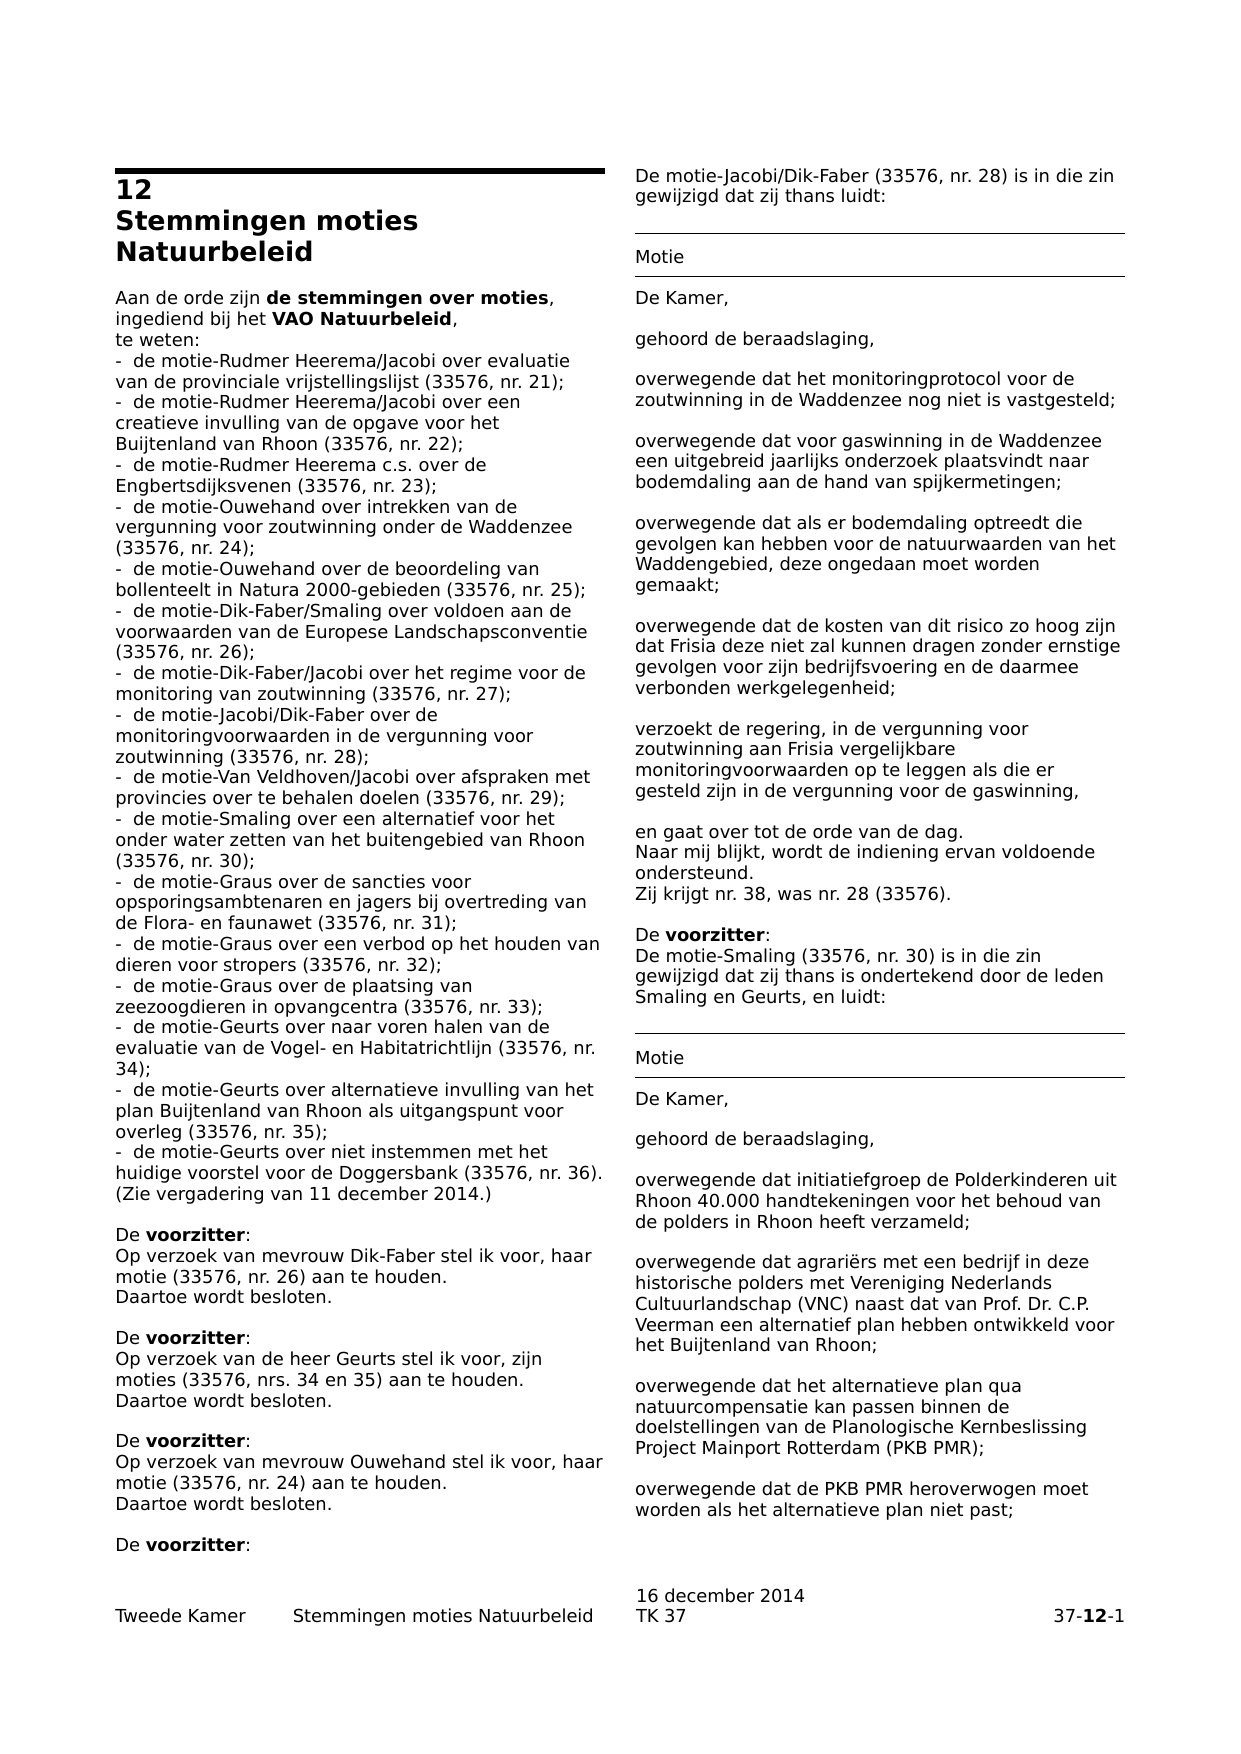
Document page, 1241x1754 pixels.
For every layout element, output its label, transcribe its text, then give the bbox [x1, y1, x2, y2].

text De voorzitter: [115, 1328, 605, 1349]
list de motie-Rudmer Heerema/Jacobi over een creatieve invulling van de opgave voor het Buijtenland van Rhoon (33576, nr. 22); [115, 392, 605, 455]
text De voorzitter: [635, 925, 1125, 945]
text Motie [635, 247, 1125, 268]
title 12 Stemmingen moties Natuurbeleid [115, 174, 605, 268]
list de motie-Geurts over niet instemmen met het huidige voorstel voor de Doggersbank (33576, nr. 36). [115, 1142, 605, 1184]
list de motie-Dik-Faber/Jacobi over het regime voor de monitoring van zoutwinning (33576, nr. 27); [115, 663, 605, 705]
text De voorzitter: [115, 1431, 605, 1452]
text Op verzoek van mevrouw Dik-Faber stel ik voor, haar motie (33576, nr. 26) aan te houden. [115, 1246, 605, 1287]
list de motie-Geurts over naar voren halen van de evaluatie van de Vogel- en Habitatrichtlijn (33576, nr. 34); [115, 1017, 605, 1080]
text Zij krijgt nr. 38, was nr. 28 (33576). [635, 884, 1125, 905]
text De voorzitter: [115, 1225, 605, 1246]
text overwegende dat het alternatieve plan qua natuurcompensatie kan passen binnen de doelstellingen van de Planologische Kernbeslissing Project Mainport Rotterdam (PKB PMR); [635, 1376, 1125, 1459]
text gehoord de beraadslaging, [635, 1129, 1125, 1150]
list de motie-Jacobi/Dik-Faber over de monitoringvoorwaarden in de vergunning voor zoutwinning (33576, nr. 28); [115, 705, 605, 767]
text verzoekt de regering, in de vergunning voor zoutwinning aan Frisia vergelijkbare monitoringvoorwaarden op te leggen als die er gesteld zijn in de vergunning voor de gaswinning, [635, 718, 1125, 801]
text overwegende dat initiatiefgroep de Polderkinderen uit Rhoon 40.000 handtekeningen voor het behoud van de polders in Rhoon heeft verzameld; [635, 1170, 1125, 1232]
text De motie-Jacobi/Dik-Faber (33576, nr. 28) is in die zin gewijzigd dat zij thans luidt: [635, 165, 1125, 207]
list de motie-Van Veldhoven/Jacobi over afspraken met provincies over te behalen doelen (33576, nr. 29); [115, 767, 605, 809]
text Op verzoek van de heer Geurts stel ik voor, zijn moties (33576, nrs. 34 en 35) aan te houden. [115, 1349, 605, 1390]
text overwegende dat de PKB PMR heroverwogen moet worden als het alternatieve plan niet past; [635, 1479, 1125, 1520]
text De Kamer, [635, 1088, 1125, 1109]
list de motie-Ouwehand over intrekken van de vergunning voor zoutwinning onder de Waddenzee (33576, nr. 24); [115, 496, 605, 559]
list de motie-Rudmer Heerema/Jacobi over evaluatie van de provinciale vrijstellingslijst (33576, nr. 21); [115, 351, 605, 392]
text (Zie vergadering van 11 december 2014.) [115, 1184, 605, 1205]
list de motie-Dik-Faber/Smaling over voldoen aan de voorwaarden van de Europese Landschapsconventie (33576, nr. 26); [115, 601, 605, 663]
text en gaat over tot de orde van de dag. [635, 821, 1125, 842]
list de motie-Graus over de sancties voor opsporingsambtenaren en jagers bij overtreding van de Flora- en faunawet (33576, nr. 31); [115, 871, 605, 934]
text overwegende dat voor gaswinning in de Waddenzee een uitgebreid jaarlijks onderzoek plaatsvindt naar bodemdaling aan de hand van spijkermetingen; [635, 431, 1125, 493]
text Aan de orde zijn de stemmingen over moties, ingediend bij het VAO Natuurbeleid, [115, 288, 605, 330]
list de motie-Geurts over alternatieve invulling van het plan Buijtenland van Rhoon als uitgangspunt voor overleg (33576, nr. 35); [115, 1080, 605, 1142]
text Motie [635, 1048, 1125, 1068]
text Naar mij blijkt, wordt de indiening ervan voldoende ondersteund. [635, 842, 1125, 884]
text overwegende dat het monitoringprotocol voor de zoutwinning in de Waddenzee nog niet is vastgesteld; [635, 369, 1125, 411]
text overwegende dat als er bodemdaling optreedt die gevolgen kan hebben voor de natuurwaarden van het Waddengebied, deze ongedaan moet worden gemaakt; [635, 513, 1125, 596]
text overwegende dat de kosten van dit risico zo hoog zijn dat Frisia deze niet zal kunnen dragen zonder ernstige gevolgen voor zijn bedrijfsvoering en de daarmee verbonden werkgelegenheid; [635, 616, 1125, 698]
list de motie-Graus over de plaatsing van zeezoogdieren in opvangcentra (33576, nr. 33); [115, 976, 605, 1017]
text Daartoe wordt besloten. [115, 1287, 605, 1308]
list de motie-Rudmer Heerema c.s. over de Engbertsdijksvenen (33576, nr. 23); [115, 455, 605, 496]
list de motie-Smaling over een alternatief voor het onder water zetten van het buitengebied van Rhoon (33576, nr. 30); [115, 809, 605, 871]
text Op verzoek van mevrouw Ouwehand stel ik voor, haar motie (33576, nr. 24) aan te houden. [115, 1452, 605, 1494]
text Daartoe wordt besloten. [115, 1390, 605, 1411]
text De motie-Smaling (33576, nr. 30) is in die zin gewijzigd dat zij thans is ondertekend door de leden Smaling en Geurts, en luidt: [635, 945, 1125, 1008]
list de motie-Ouwehand over de beoordeling van bollenteelt in Natura 2000-gebieden (33576, nr. 25); [115, 559, 605, 601]
list de motie-Graus over een verbod op het houden van dieren voor stropers (33576, nr. 32); [115, 934, 605, 976]
text te weten: [115, 330, 605, 351]
text De Kamer, [635, 288, 1125, 308]
text overwegende dat agrariërs met een bedrijf in deze historische polders met Vereniging Nederlands Cultuurlandschap (VNC) naast dat van Prof. Dr. C.P. Veerman een alternatief plan hebben ontwikkeld voor het Buijtenland van Rhoon; [635, 1252, 1125, 1356]
text gehoord de beraadslaging, [635, 328, 1125, 349]
text Daartoe wordt besloten. [115, 1494, 605, 1514]
text De voorzitter: [115, 1534, 605, 1555]
